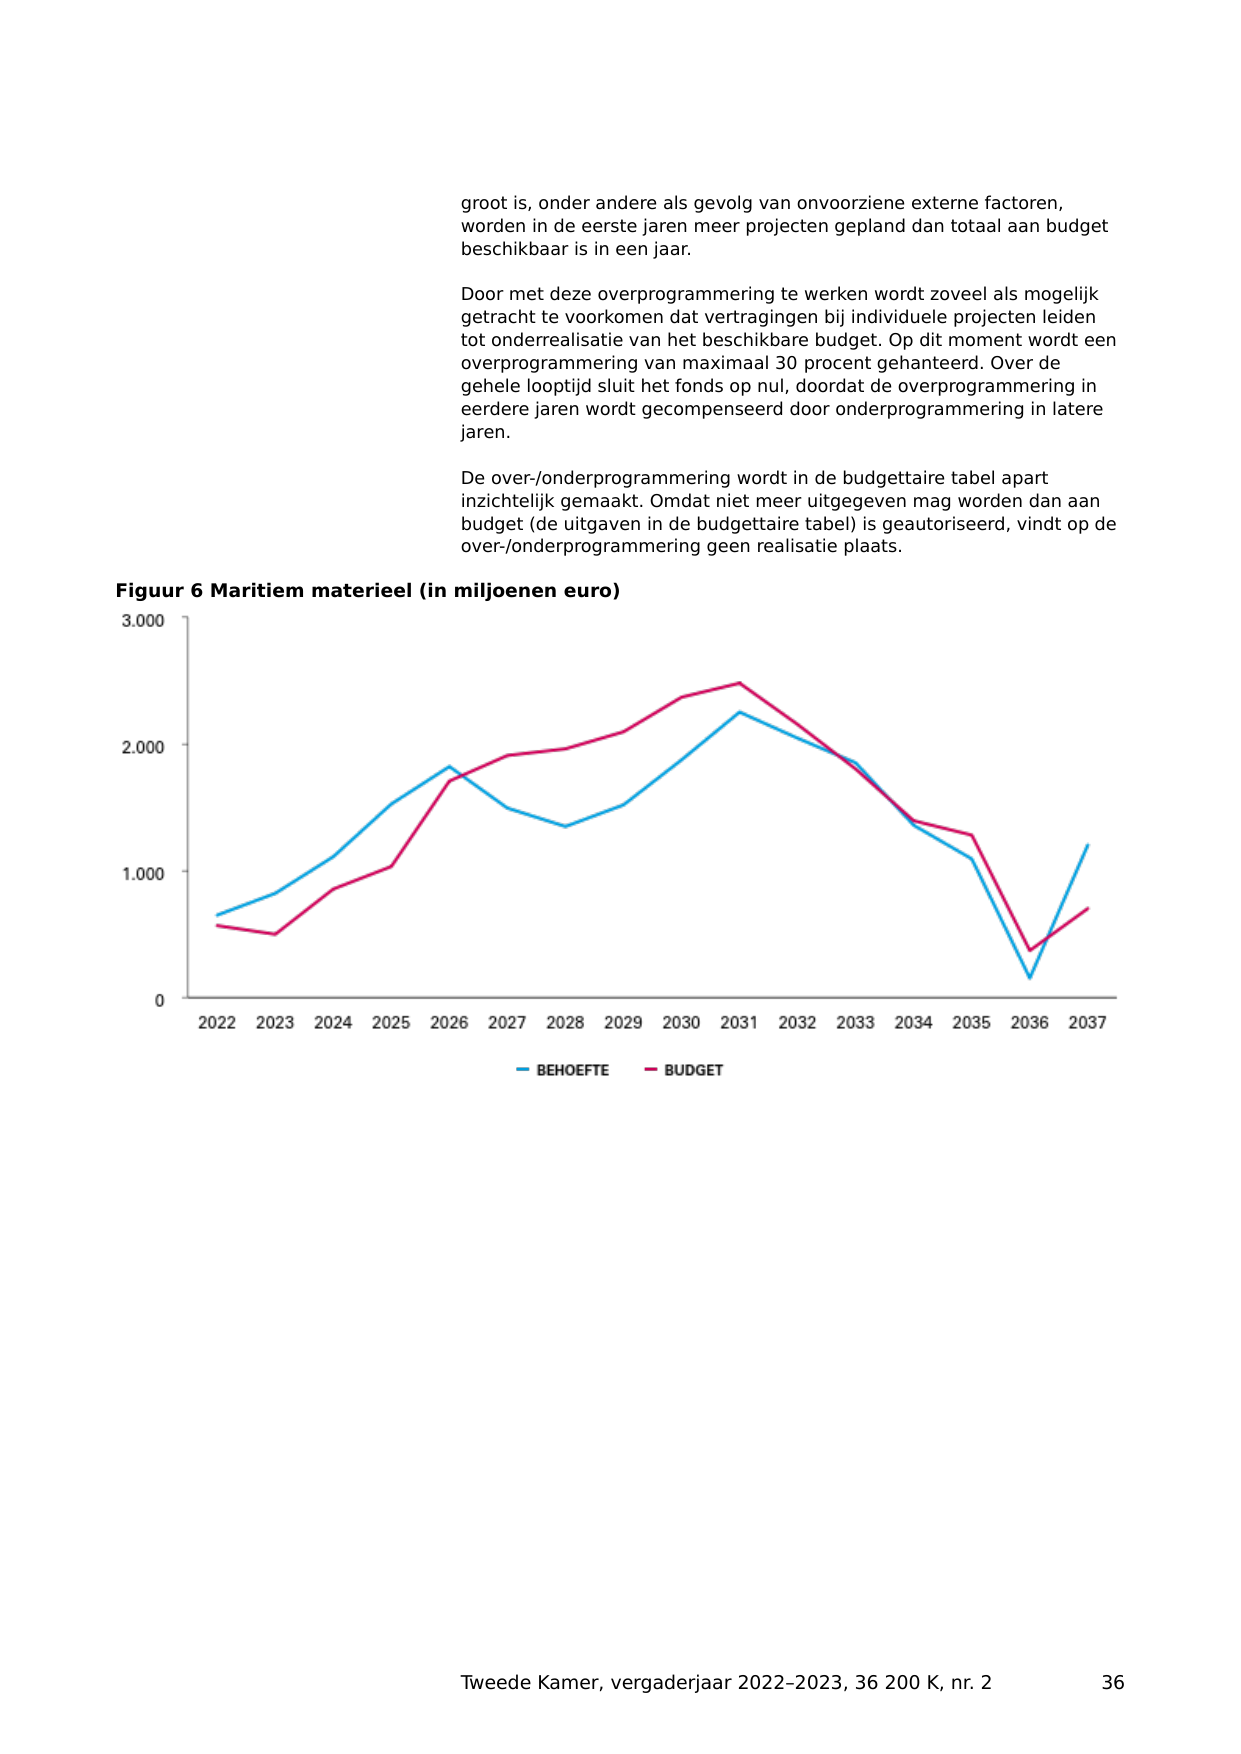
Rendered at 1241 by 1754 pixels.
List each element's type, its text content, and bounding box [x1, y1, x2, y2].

title Figuur 6 Maritiem materieel (in miljoenen euro) [115, 580, 1125, 602]
text Door met deze overprogrammering te werken wordt zoveel als mogelijk getracht te voorkomen dat vertragingen bij individuele projecten leiden tot onderrealisatie van het beschikbare budget. Op dit moment wordt een overprogrammering van maximaal 30 procent gehanteerd. Over de gehele looptijd sluit het fonds op nul, doordat de overprogrammering in eerdere jaren wordt gecompenseerd door onderprogrammering in latere jaren. [461, 282, 1125, 443]
text groot is, onder andere als gevolg van onvoorziene externe factoren, worden in de eerste jaren meer projecten gepland dan totaal aan budget beschikbaar is in een jaar. [461, 191, 1125, 259]
text De over-/onderprogrammering wordt in de budgettaire tabel apart inzichtelijk gemaakt. Omdat niet meer uitgegeven mag worden dan aan budget (de uitgaven in de budgettaire tabel) is geautoriseerd, vindt op de over-/onderprogrammering geen realisatie plaats. [461, 466, 1125, 557]
